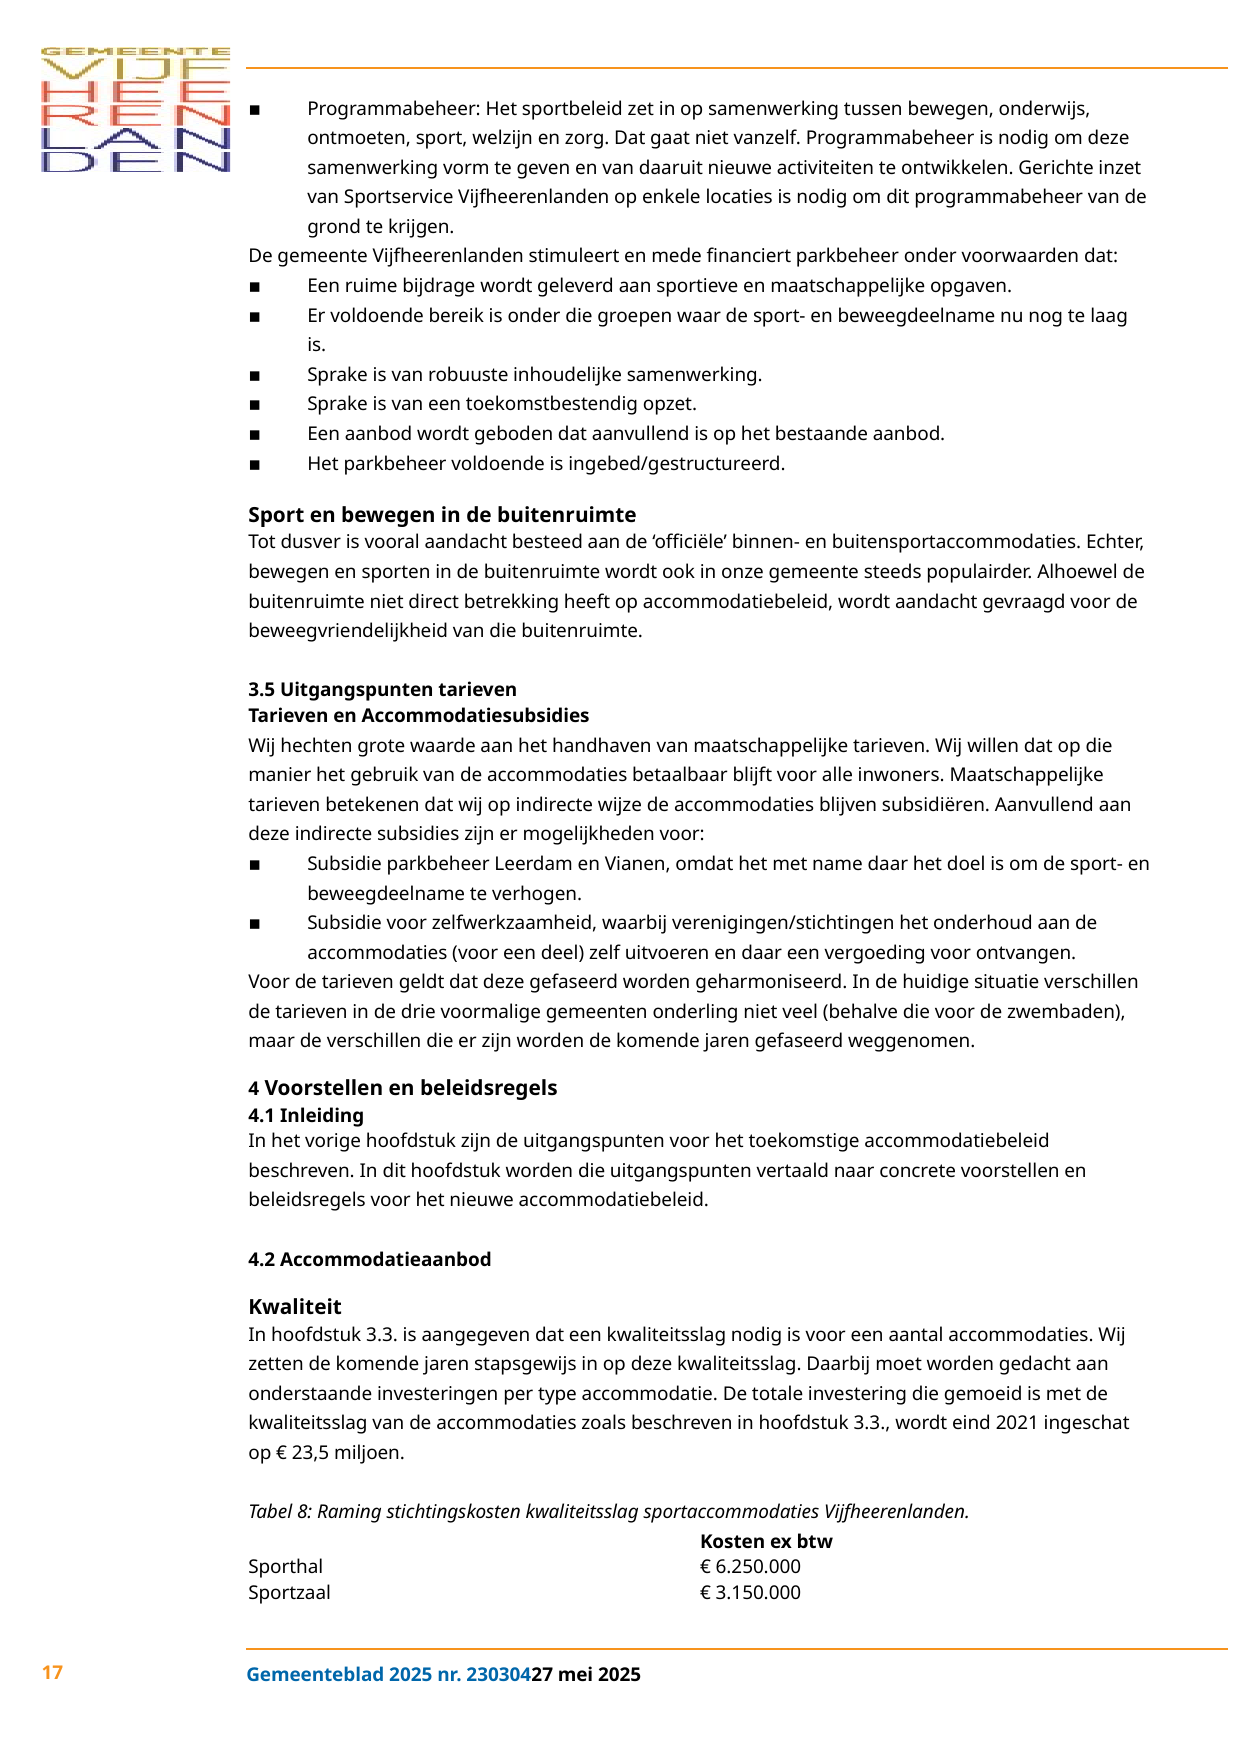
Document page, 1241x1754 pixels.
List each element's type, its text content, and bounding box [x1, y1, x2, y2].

text 3.5 Uitgangspunten tarieven [248, 677, 1152, 702]
text Tarieven en Accommodatiesubsidies [248, 702, 1152, 728]
table_header [248, 1528, 700, 1554]
table_cell € 6.250.000 [700, 1554, 1152, 1579]
list Programmabeheer: Het sportbeleid zet in op samenwerking tussen bewegen, onderwijs, ontmoeten, sport, welzijn en zorg. Dat gaat niet vanzelf. Programmabeheer is nodig om deze samenwerking vorm te geven en van daaruit nieuwe activiteiten te ontwikkelen. Gerichte inzet van Sportservice Vijfheerenlanden op enkele locaties is nodig om dit programmabeheer van de grond te krijgen. [248, 95, 1152, 239]
list Subsidie voor zelfwerkzaamheid, waarbij verenigingen/stichtingen het onderhoud aan de accommodaties (voor een deel) zelf uitvoeren en daar een vergoeding voor ontvangen. [248, 909, 1152, 965]
table_cell Sporthal [248, 1554, 700, 1579]
text Tabel 8: Raming stichtingskosten kwaliteitsslag sportaccommodaties Vijfheerenlanden. [248, 1498, 1152, 1524]
list Subsidie parkbeheer Leerdam en Vianen, omdat het met name daar het doel is om de sport- en beweegdeelname te verhogen. [248, 850, 1152, 906]
text In het vorige hoofdstuk zijn de uitgangspunten voor het toekomstige accommodatiebeleid beschreven. In dit hoofdstuk worden die uitgangspunten vertaald naar concrete voorstellen en beleidsregels voor het nieuwe accommodatiebeleid. [248, 1127, 1152, 1212]
list Sprake is van robuuste inhoudelijke samenwerking. [248, 361, 1152, 387]
list Een aanbod wordt geboden dat aanvullend is op het bestaande aanbod. [248, 420, 1152, 446]
table_cell € 3.150.000 [700, 1580, 1152, 1605]
text Tot dusver is vooral aandacht besteed aan de ‘officiële’ binnen- en buitensportaccommodaties. Echter, bewegen en sporten in de buitenruimte wordt ook in onze gemeente steeds populairder. Alhoewel de buitenruimte niet direct betrekking heeft op accommodatiebeleid, wordt aandacht gevraagd voor de beweegvriendelijkheid van die buitenruimte. [248, 529, 1152, 643]
table_header Kosten ex btw [700, 1528, 1152, 1554]
text Sport en bewegen in de buitenruimte [248, 500, 1152, 529]
text 4.2 Accommodatieaanbod [248, 1246, 1152, 1272]
text In hoofdstuk 3.3. is aangegeven dat een kwaliteitsslag nodig is voor een aantal accommodaties. Wij zetten de komende jaren stapsgewijs in op deze kwaliteitsslag. Daarbij moet worden gedacht aan onderstaande investeringen per type accommodatie. De totale investering die gemoeid is met de kwaliteitsslag van de accommodaties zoals beschreven in hoofdstuk 3.3., wordt eind 2021 ingeschat op € 23,5 miljoen. [248, 1321, 1152, 1465]
list Een ruime bijdrage wordt geleverd aan sportieve en maatschappelijke opgaven. [248, 272, 1152, 298]
list Sprake is van een toekomstbestendig opzet. [248, 391, 1152, 416]
list Het parkbeheer voldoende is ingebed/gestructureerd. [248, 450, 1152, 476]
list Er voldoende bereik is onder die groepen waar de sport- en beweegdeelname nu nog te laag is. [248, 302, 1152, 357]
text Voor de tarieven geldt dat deze gefaseerd worden geharmoniseerd. In de huidige situatie verschillen de tarieven in de drie voormalige gemeenten onderling niet veel (behalve die voor de zwembaden), maar de verschillen die er zijn worden de komende jaren gefaseerd weggenomen. [248, 968, 1152, 1053]
text Wij hechten grote waarde aan het handhaven van maatschappelijke tarieven. Wij willen dat op die manier het gebruik van de accommodaties betaalbaar blijft voor alle inwoners. Maatschappelijke tarieven betekenen dat wij op indirecte wijze de accommodaties blijven subsidiëren. Aanvullend aan deze indirecte subsidies zijn er mogelijkheden voor: [248, 732, 1152, 846]
text 4 Voorstellen en beleidsregels [248, 1073, 1152, 1102]
text Kwaliteit [248, 1292, 1152, 1321]
picture [41, 47, 231, 172]
text 4.1 Inleiding [248, 1102, 1152, 1127]
table_cell Sportzaal [248, 1580, 700, 1605]
text De gemeente Vijfheerenlanden stimuleert en mede financiert parkbeheer onder voorwaarden dat: [248, 243, 1152, 268]
